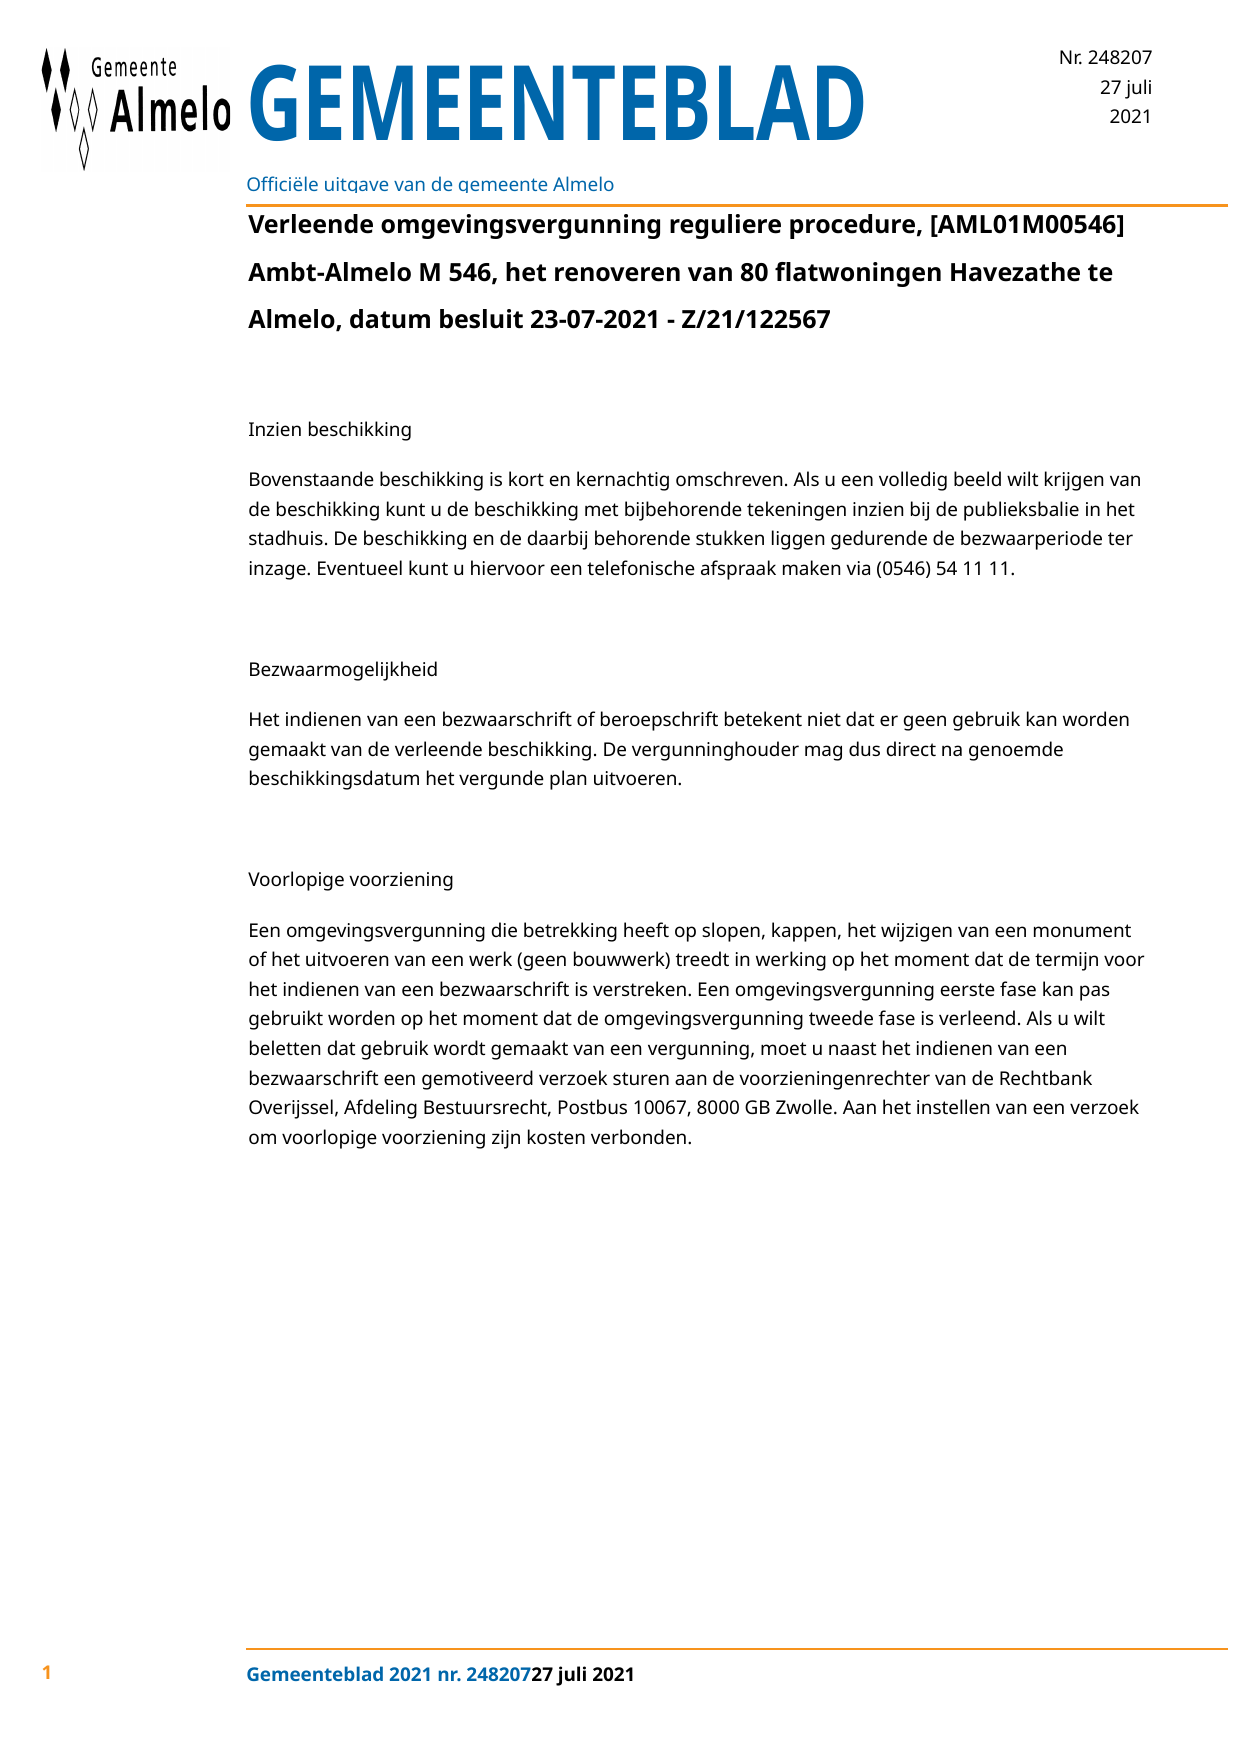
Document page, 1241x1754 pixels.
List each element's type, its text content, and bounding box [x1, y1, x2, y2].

text Een omgevingsvergunning die betrekking heeft op slopen, kappen, het wijzigen van een monument of het uitvoeren van een werk (geen bouwwerk) treedt in werking op het moment dat de termijn voor het indienen van een bezwaarschrift is verstreken. Een omgevingsvergunning eerste fase kan pas gebruikt worden op het moment dat de omgevingsvergunning tweede fase is verleend. Als u wilt beletten dat gebruik wordt gemaakt van een vergunning, moet u naast het indienen van een bezwaarschrift een gemotiveerd verzoek sturen aan de voorzieningenrechter van de Rechtbank Overijssel, Afdeling Bestuursrecht, Postbus 10067, 8000 GB Zwolle. Aan het instellen van een verzoek om voorlopige voorziening zijn kosten verbonden. [248, 917, 1152, 1149]
text Bezwaarmogelijkheid [248, 656, 1152, 682]
text Voorlopige voorziening [248, 866, 1152, 892]
text Bovenstaande beschikking is kort en kernachtig omschreven. Als u een volledig beeld wilt krijgen van de beschikking kunt u de beschikking met bijbehorende tekeningen inzien bij de publieksbalie in het stadhuis. De beschikking en de daarbij behorende stukken liggen gedurende de bezwaarperiode ter inzage. Eventueel kunt u hiervoor een telefonische afspraak maken via (0546) 54 11 11. [248, 466, 1152, 581]
text Het indienen van een bezwaarschrift of beroepschrift betekent niet dat er geen gebruik kan worden gemaakt van de verleende beschikking. De vergunninghouder mag dus direct na genoemde beschikkingsdatum het vergunde plan uitvoeren. [248, 706, 1152, 791]
text Verleende omgevingsvergunning reguliere procedure, [AML01M00546] Ambt-Almelo M 546, het renoveren van 80 flatwoningen Havezathe te Almelo, datum besluit 23-07-2021 - Z/21/122567 [248, 207, 1152, 336]
text Inzien beschikking [248, 416, 1152, 442]
picture [41, 47, 231, 172]
